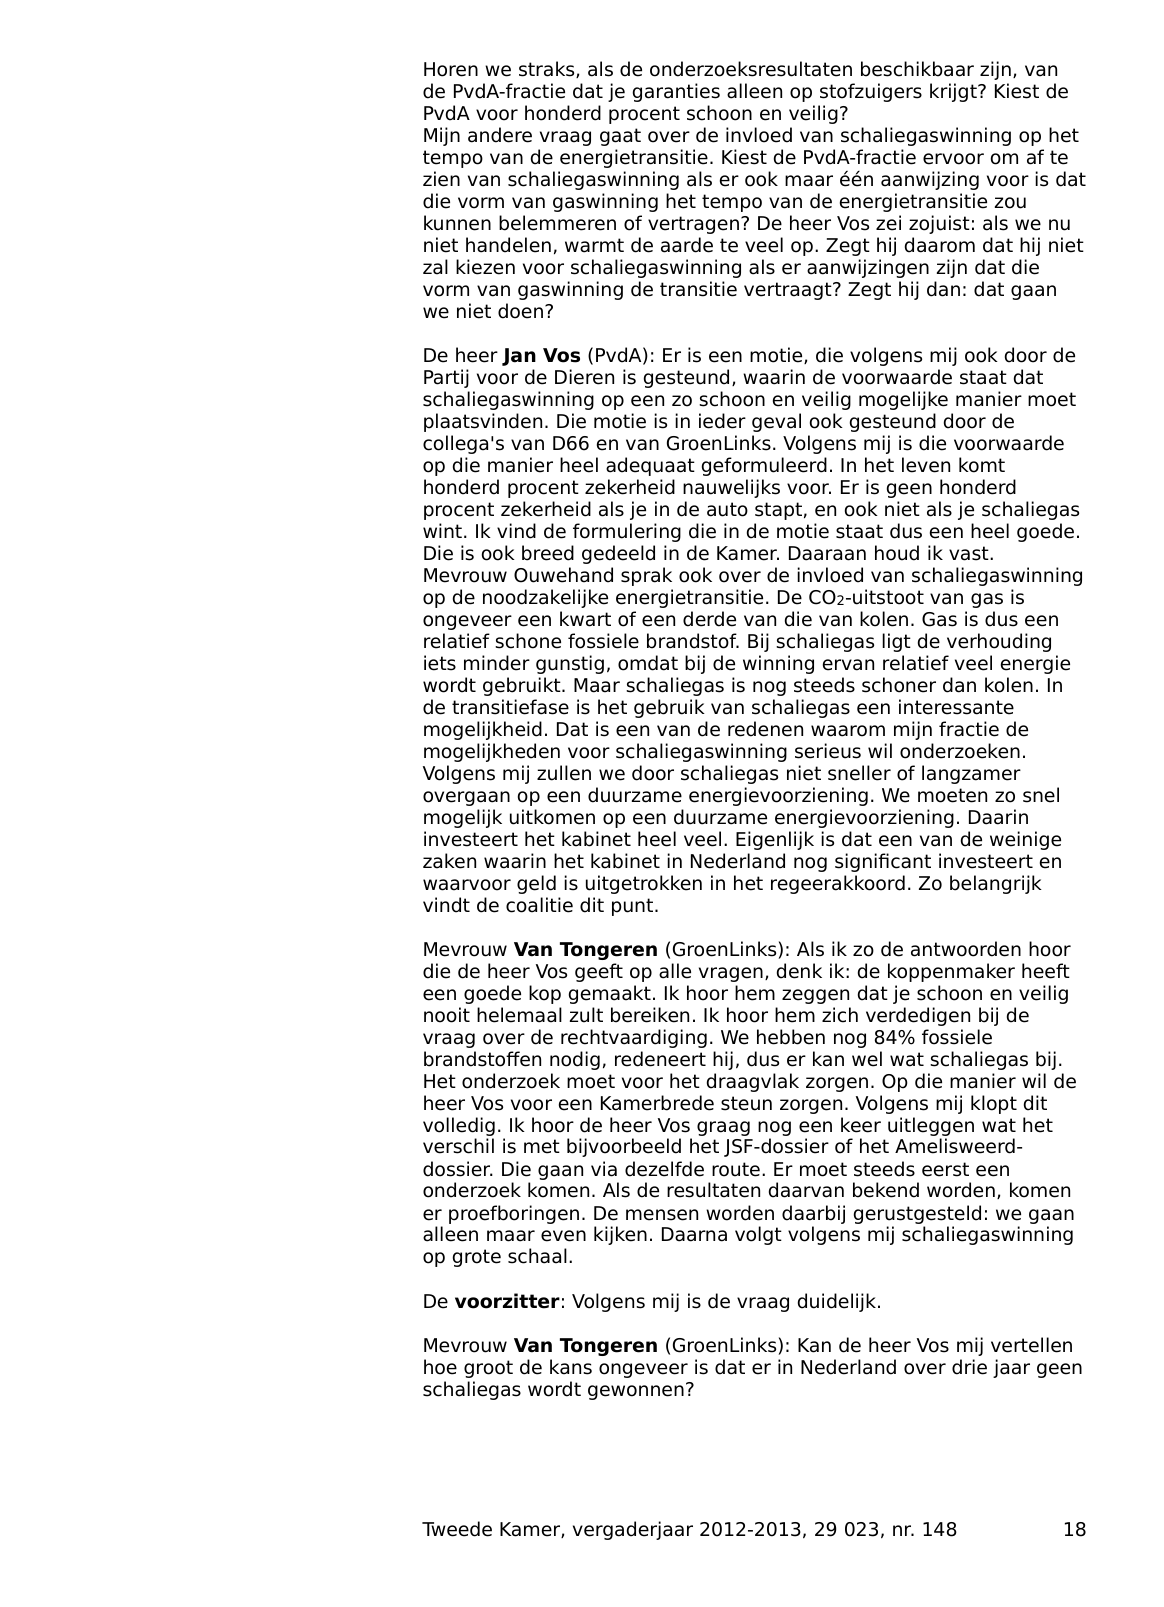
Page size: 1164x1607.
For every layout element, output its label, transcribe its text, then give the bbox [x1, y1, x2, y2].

text De voorzitter: Volgens mij is de vraag duidelijk. [422, 1291, 1087, 1312]
text Horen we straks, als de onderzoeksresultaten beschikbaar zijn, van de PvdA-fractie dat je garanties alleen op stofzuigers krijgt? Kiest de PvdA voor honderd procent schoon en veilig? [422, 59, 1087, 125]
text De heer Jan Vos (PvdA): Er is een motie, die volgens mij ook door de Partij voor de Dieren is gesteund, waarin de voorwaarde staat dat schaliegaswinning op een zo schoon en veilig mogelijke manier moet plaatsvinden. Die motie is in ieder geval ook gesteund door de collega's van D66 en van GroenLinks. Volgens mij is die voorwaarde op die manier heel adequaat geformuleerd. In het leven komt honderd procent zekerheid nauwelijks voor. Er is geen honderd procent zekerheid als je in de auto stapt, en ook niet als je schaliegas wint. Ik vind de formulering die in de motie staat dus een heel goede. Die is ook breed gedeeld in de Kamer. Daaraan houd ik vast. [422, 345, 1087, 565]
text Mevrouw Van Tongeren (GroenLinks): Als ik zo de antwoorden hoor die de heer Vos geeft op alle vragen, denk ik: de koppenmaker heeft een goede kop gemaakt. Ik hoor hem zeggen dat je schoon en veilig nooit helemaal zult bereiken. Ik hoor hem zich verdedigen bij de vraag over de rechtvaardiging. We hebben nog 84% fossiele brandstoffen nodig, redeneert hij, dus er kan wel wat schaliegas bij. Het onderzoek moet voor het draagvlak zorgen. Op die manier wil de heer Vos voor een Kamerbrede steun zorgen. Volgens mij klopt dit volledig. Ik hoor de heer Vos graag nog een keer uitleggen wat het verschil is met bijvoorbeeld het JSF-dossier of het Amelisweerd-dossier. Die gaan via dezelfde route. Er moet steeds eerst een onderzoek komen. Als de resultaten daarvan bekend worden, komen er proefboringen. De mensen worden daarbij gerustgesteld: we gaan alleen maar even kijken. Daarna volgt volgens mij schaliegaswinning op grote schaal. [422, 939, 1087, 1268]
text Mevrouw Ouwehand sprak ook over de invloed van schaliegaswinning op de noodzakelijke energietransitie. De CO2-uitstoot van gas is ongeveer een kwart of een derde van die van kolen. Gas is dus een relatief schone fossiele brandstof. Bij schaliegas ligt de verhouding iets minder gunstig, omdat bij de winning ervan relatief veel energie wordt gebruikt. Maar schaliegas is nog steeds schoner dan kolen. In de transitiefase is het gebruik van schaliegas een interessante mogelijkheid. Dat is een van de redenen waarom mijn fractie de mogelijkheden voor schaliegaswinning serieus wil onderzoeken. Volgens mij zullen we door schaliegas niet sneller of langzamer overgaan op een duurzame energievoorziening. We moeten zo snel mogelijk uitkomen op een duurzame energievoorziening. Daarin investeert het kabinet heel veel. Eigenlijk is dat een van de weinige zaken waarin het kabinet in Nederland nog significant investeert en waarvoor geld is uitgetrokken in het regeerakkoord. Zo belangrijk vindt de coalitie dit punt. [422, 565, 1087, 916]
text Mijn andere vraag gaat over de invloed van schaliegaswinning op het tempo van de energietransitie. Kiest de PvdA-fractie ervoor om af te zien van schaliegaswinning als er ook maar één aanwijzing voor is dat die vorm van gaswinning het tempo van de energietransitie zou kunnen belemmeren of vertragen? De heer Vos zei zojuist: als we nu niet handelen, warmt de aarde te veel op. Zegt hij daarom dat hij niet zal kiezen voor schaliegaswinning als er aanwijzingen zijn dat die vorm van gaswinning de transitie vertraagt? Zegt hij dan: dat gaan we niet doen? [422, 125, 1087, 323]
text Mevrouw Van Tongeren (GroenLinks): Kan de heer Vos mij vertellen hoe groot de kans ongeveer is dat er in Nederland over drie jaar geen schaliegas wordt gewonnen? [422, 1335, 1087, 1401]
